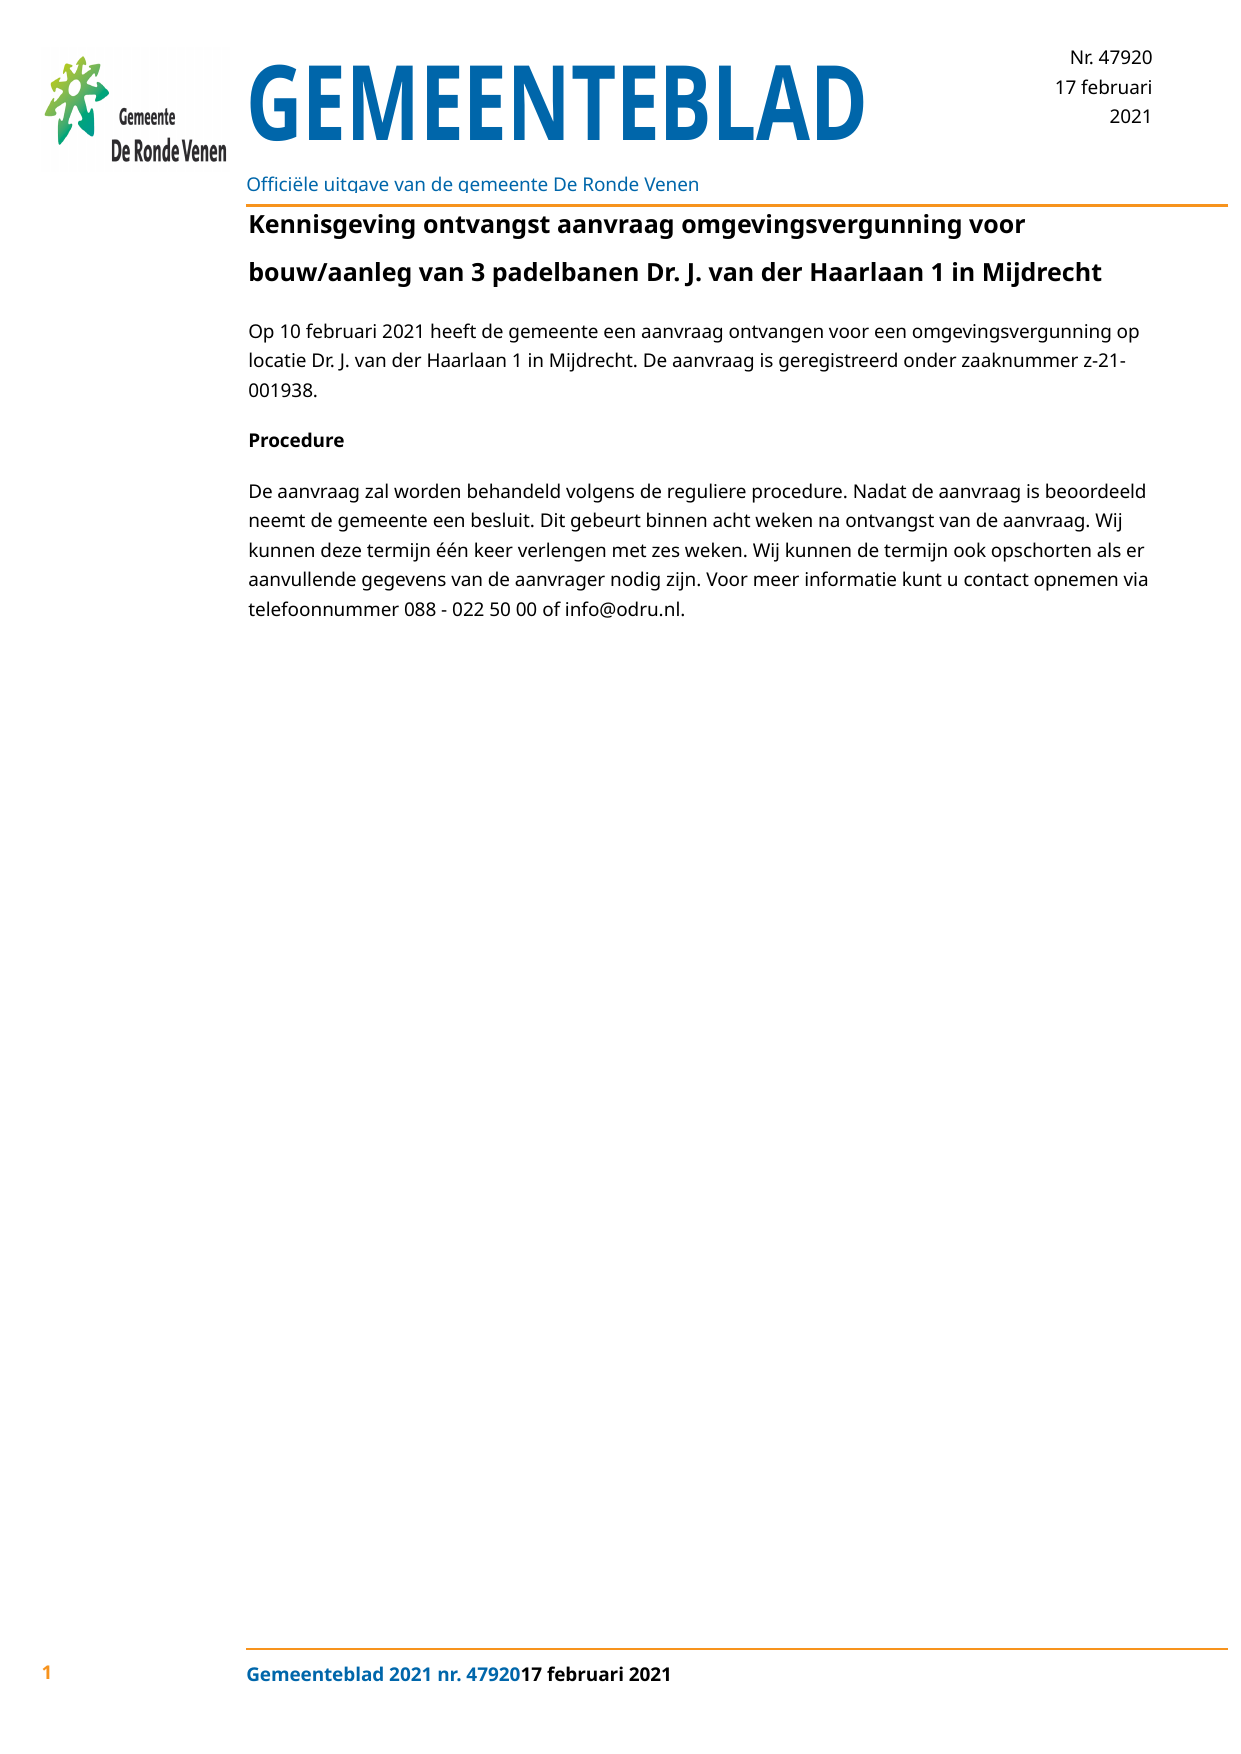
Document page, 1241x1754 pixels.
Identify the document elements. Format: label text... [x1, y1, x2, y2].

picture [41, 47, 231, 172]
text Kennisgeving ontvangst aanvraag omgevingsvergunning voor bouw/aanleg van 3 padelbanen Dr. J. van der Haarlaan 1 in Mijdrecht [248, 207, 1152, 288]
text Procedure [248, 427, 1152, 453]
text De aanvraag zal worden behandeld volgens de reguliere procedure. Nadat de aanvraag is beoordeeld neemt de gemeente een besluit. Dit gebeurt binnen acht weken na ontvangst van de aanvraag. Wij kunnen deze termijn één keer verlengen met zes weken. Wij kunnen de termijn ook opschorten als er aanvullende gegevens van de aanvrager nodig zijn. Voor meer informatie kunt u contact opnemen via telefoonnummer 088 - 022 50 00 of info@odru.nl. [248, 478, 1152, 622]
text Op 10 februari 2021 heeft de gemeente een aanvraag ontvangen voor een omgevingsvergunning op locatie Dr. J. van der Haarlaan 1 in Mijdrecht. De aanvraag is geregistreerd onder zaaknummer z-21-001938. [248, 318, 1152, 403]
